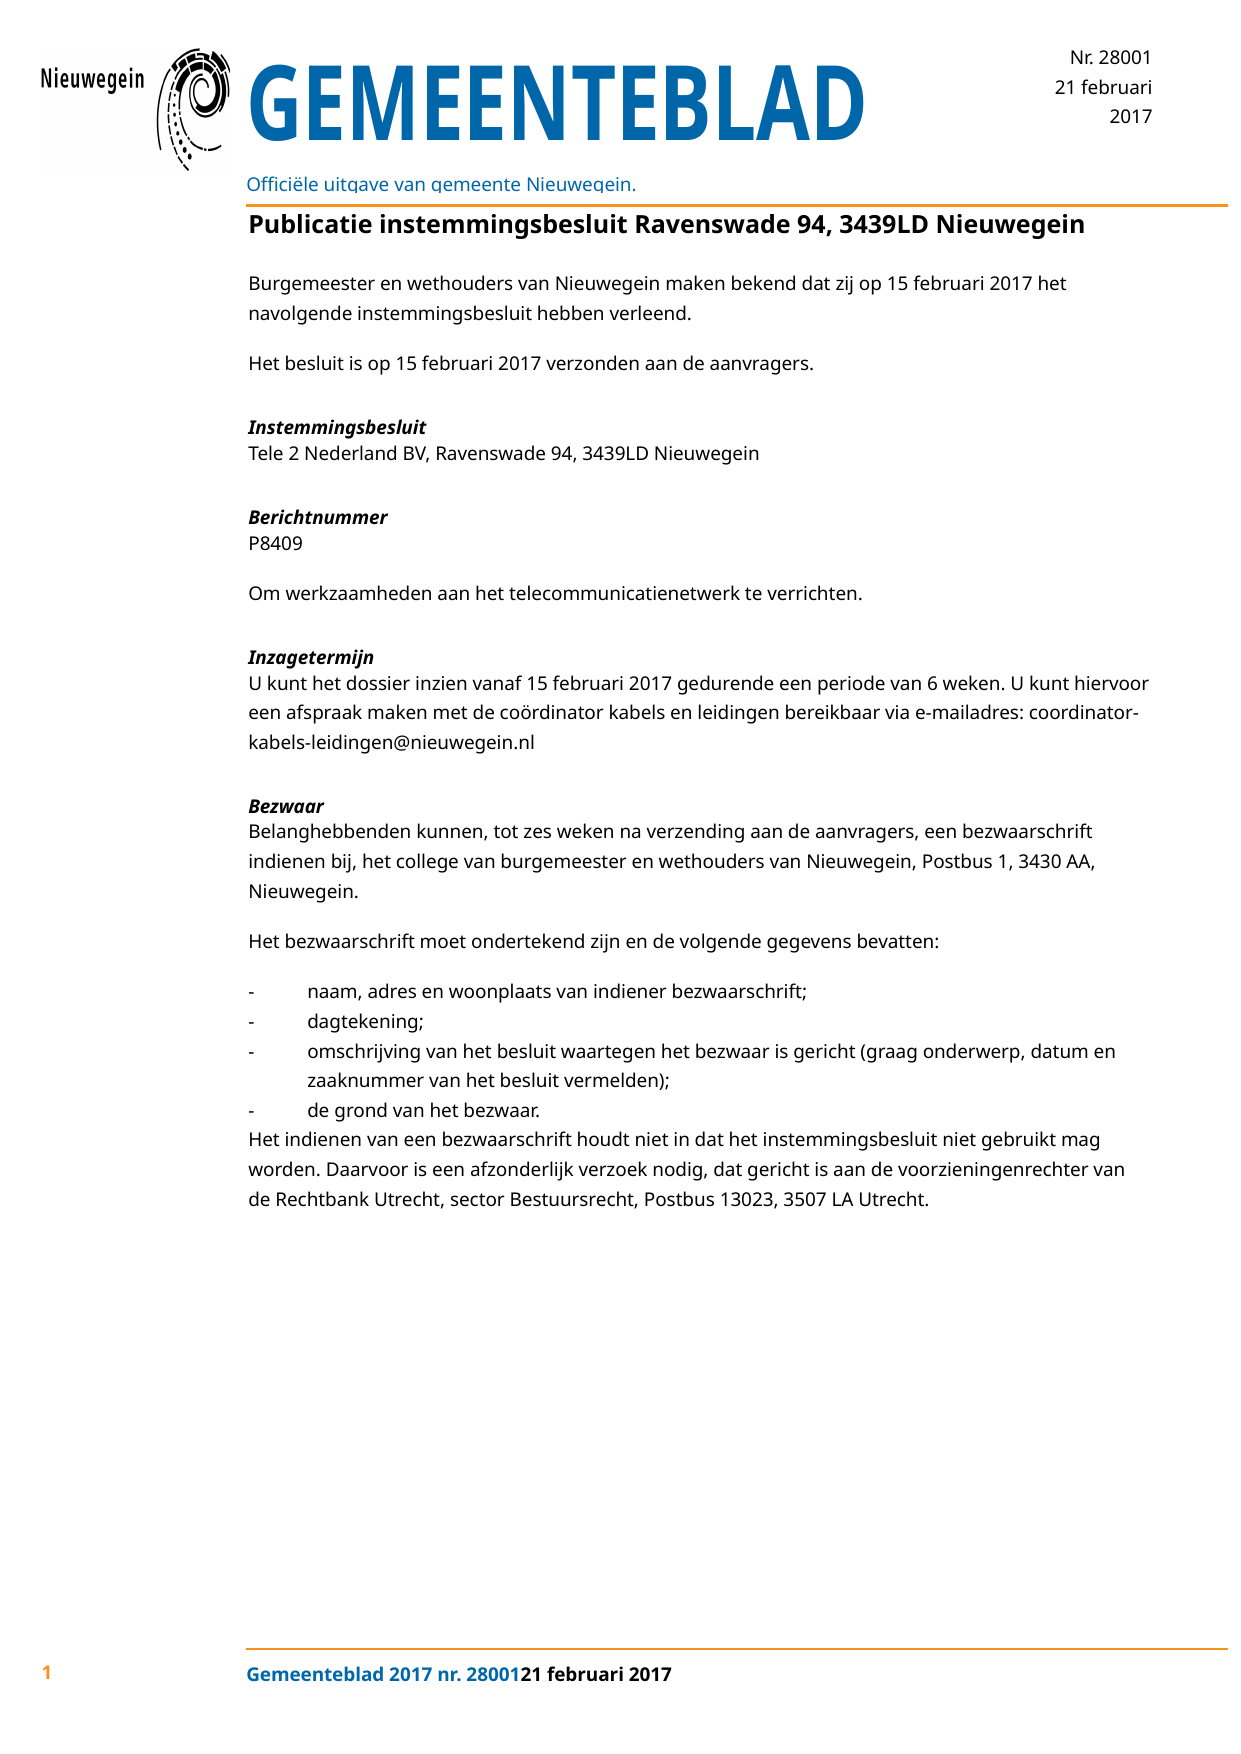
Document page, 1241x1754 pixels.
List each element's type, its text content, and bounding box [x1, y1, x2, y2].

text Publicatie instemmingsbesluit Ravenswade 94, 3439LD Nieuwegein [248, 207, 1152, 241]
text P8409 [248, 530, 1152, 555]
text Tele 2 Nederland BV, Ravenswade 94, 3439LD Nieuwegein [248, 440, 1152, 466]
text Het indienen van een bezwaarschrift houdt niet in dat het instemmingsbesluit niet gebruikt mag worden. Daarvoor is een afzonderlijk verzoek nodig, dat gericht is aan de voorzieningenrechter van de Rechtbank Utrecht, sector Bestuursrecht, Postbus 13023, 3507 LA Utrecht. [248, 1127, 1152, 1211]
list de grond van het bezwaar. [248, 1097, 1152, 1123]
text Om werkzaamheden aan het telecommunicatienetwerk te verrichten. [248, 580, 1152, 606]
text Instemmingsbesluit [248, 414, 1152, 440]
list dagtekening; [248, 1008, 1152, 1034]
text Het besluit is op 15 februari 2017 verzonden aan de aanvragers. [248, 350, 1152, 376]
text U kunt het dossier inzien vanaf 15 februari 2017 gedurende een periode van 6 weken. U kunt hiervoor een afspraak maken met de coördinator kabels en leidingen bereikbaar via e-mailadres: coordinator-kabels-leidingen@nieuwegein.nl [248, 670, 1152, 755]
text Het bezwaarschrift moet ondertekend zijn en de volgende gegevens bevatten: [248, 928, 1152, 954]
list omschrijving van het besluit waartegen het bezwaar is gericht (graag onderwerp, datum en zaaknummer van het besluit vermelden); [248, 1038, 1152, 1093]
text Inzagetermijn [248, 644, 1152, 670]
picture [41, 47, 231, 172]
list naam, adres en woonplaats van indiener bezwaarschrift; [248, 979, 1152, 1004]
text Berichtnummer [248, 504, 1152, 530]
text Burgemeester en wethouders van Nieuwegein maken bekend dat zij op 15 februari 2017 het navolgende instemmingsbesluit hebben verleend. [248, 270, 1152, 326]
text Belanghebbenden kunnen, tot zes weken na verzending aan de aanvragers, een bezwaarschrift indienen bij, het college van burgemeester en wethouders van Nieuwegein, Postbus 1, 3430 AA, Nieuwegein. [248, 819, 1152, 903]
text Bezwaar [248, 793, 1152, 819]
